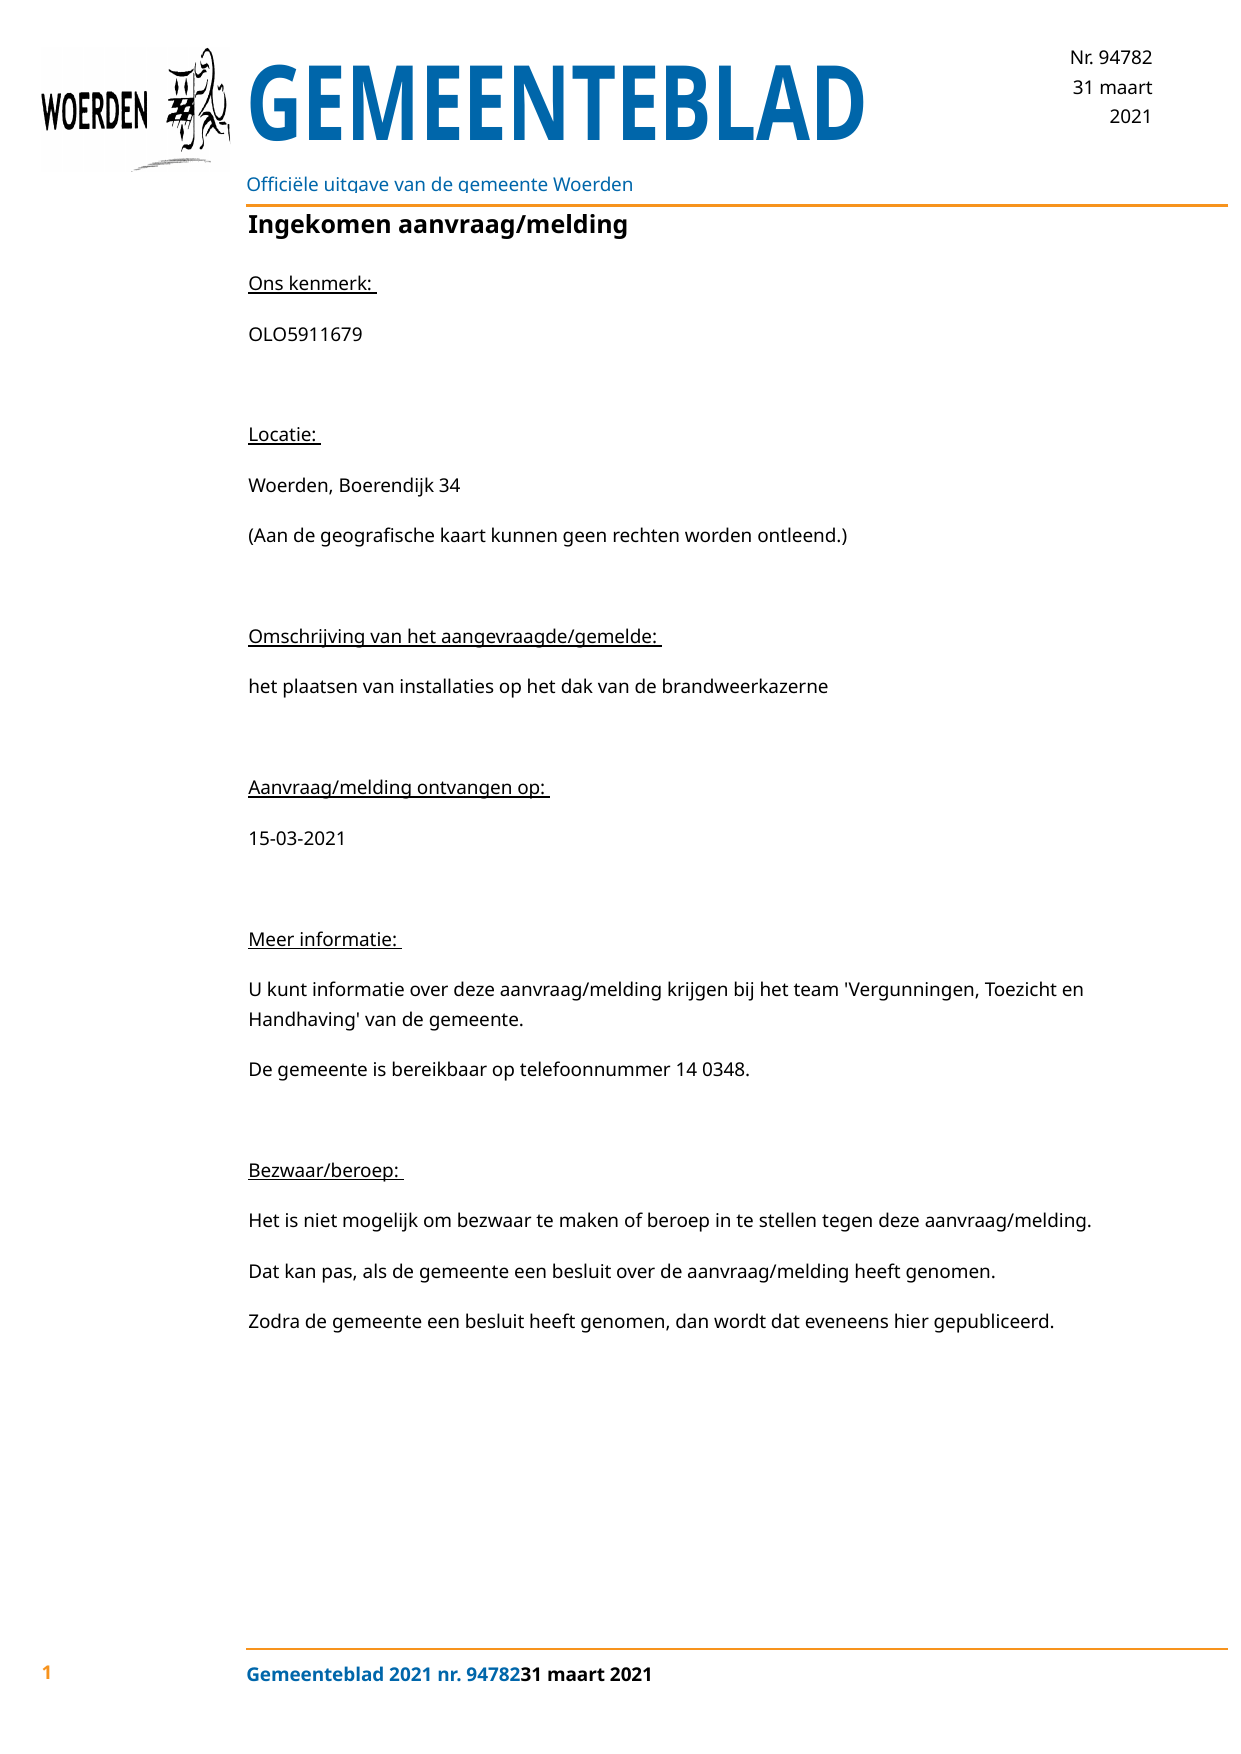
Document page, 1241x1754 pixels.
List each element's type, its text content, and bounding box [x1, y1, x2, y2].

text Dat kan pas, als de gemeente een besluit over de aanvraag/melding heeft genomen. [248, 1258, 1152, 1283]
text Locatie: [248, 422, 1152, 447]
text Het is niet mogelijk om bezwaar te maken of beroep in te stellen tegen deze aanvraag/melding. [248, 1207, 1152, 1233]
text Woerden, Boerendijk 34 [248, 472, 1152, 498]
text OLO5911679 [248, 321, 1152, 346]
text (Aan de geografische kaart kunnen geen rechten worden ontleend.) [248, 522, 1152, 548]
text U kunt informatie over deze aanvraag/melding krijgen bij het team 'Vergunningen, Toezicht en Handhaving' van de gemeente. [248, 976, 1152, 1031]
text De gemeente is bereikbaar op telefoonnummer 14 0348. [248, 1056, 1152, 1082]
text Aanvraag/melding ontvangen op: [248, 774, 1152, 800]
text Ingekomen aanvraag/melding [248, 207, 1152, 241]
text Omschrijving van het aangevraagde/gemelde: [248, 623, 1152, 649]
text 15-03-2021 [248, 825, 1152, 851]
text Meer informatie: [248, 926, 1152, 951]
text Zodra de gemeente een besluit heeft genomen, dan wordt dat eveneens hier gepubliceerd. [248, 1308, 1152, 1334]
text het plaatsen van installaties op het dak van de brandweerkazerne [248, 674, 1152, 699]
text Ons kenmerk: [248, 270, 1152, 296]
picture [41, 47, 231, 172]
text Bezwaar/beroep: [248, 1157, 1152, 1183]
